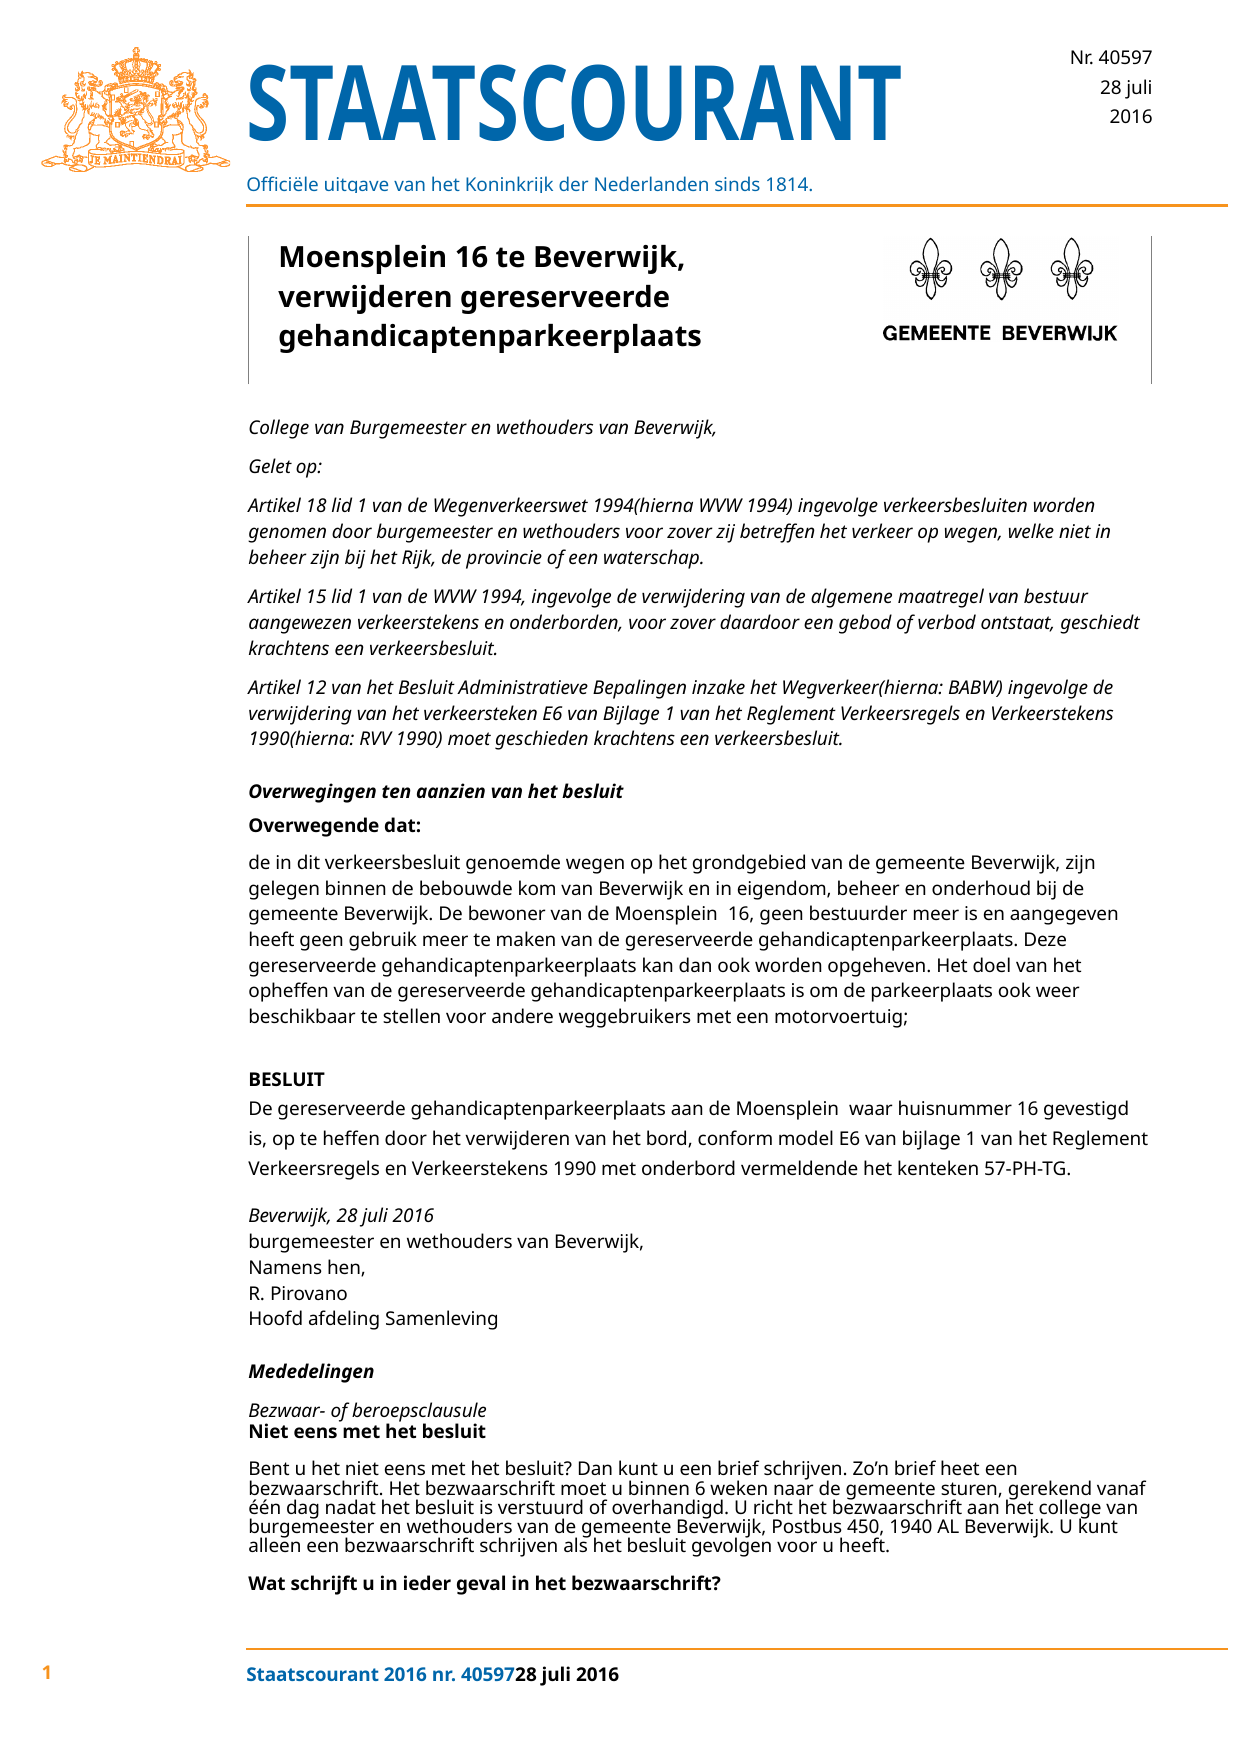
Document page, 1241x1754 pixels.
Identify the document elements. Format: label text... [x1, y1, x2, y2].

picture [41, 47, 231, 172]
text Overwegende dat: [248, 812, 1152, 838]
text Hoofd afdeling Samenleving [248, 1306, 1152, 1331]
text Artikel 12 van het Besluit Administratieve Bepalingen inzake het Wegverkeer(hierna: BABW) ingevolge de verwijdering van het verkeersteken E6 van Bijlage 1 van het Reglement Verkeersregels en Verkeerstekens 1990(hierna: RVV 1990) moet geschieden krachtens een verkeersbesluit. [248, 674, 1152, 751]
text R. Pirovano [248, 1280, 1152, 1306]
text Namens hen, [248, 1254, 1152, 1280]
table_header Moensplein 16 te Beverwijk, verwijderen gereserveerde gehandicaptenparkeerplaats [249, 236, 850, 384]
text BESLUIT [248, 1066, 1152, 1092]
text College van Burgemeester en wethouders van Beverwijk, [248, 414, 1152, 440]
text Artikel 15 lid 1 van de WVW 1994, ingevolge de verwijdering van de algemene maatregel van bestuur aangewezen verkeerstekens en onderborden, voor zover daardoor een gebod of verbod ontstaat, geschiedt krachtens een verkeersbesluit. [248, 583, 1152, 660]
text Niet eens met het besluit [248, 1423, 1152, 1443]
text Bent u het niet eens met het besluit? Dan kunt u een brief schrijven. Zo’n brief heet een bezwaarschrift. Het bezwaarschrift moet u binnen 6 weken naar de gemeente sturen, gerekend vanaf één dag nadat het besluit is verstuurd of overhandigd. U richt het bezwaarschrift aan het college van burgemeester en wethouders van de gemeente Beverwijk, Postbus 450, 1940 AL Beverwijk. U kunt alleen een bezwaarschrift schrijven als het besluit gevolgen voor u heeft. [248, 1460, 1152, 1557]
text Beverwijk, 28 juli 2016 [248, 1203, 1152, 1228]
text Overwegingen ten aanzien van het besluit [248, 778, 1152, 804]
table_header [850, 236, 1151, 384]
text de in dit verkeersbesluit genoemde wegen op het grondgebied van de gemeente Beverwijk, zijn gelegen binnen de bebouwde kom van Beverwijk en in eigendom, beheer en onderhoud bij de gemeente Beverwijk. De bewoner van de Moensplein 16, geen bestuurder meer is en aangegeven heeft geen gebruik meer te maken van de gereserveerde gehandicaptenparkeerplaats. Deze gereserveerde gehandicaptenparkeerplaats kan dan ook worden opgeheven. Het doel van het opheffen van de gereserveerde gehandicaptenparkeerplaats is om de parkeerplaats ook weer beschikbaar te stellen voor andere weggebruikers met een motorvoertuig; [248, 849, 1152, 1029]
text Gelet op: [248, 453, 1152, 479]
text Artikel 18 lid 1 van de Wegenverkeerswet 1994(hierna WVW 1994) ingevolge verkeersbesluiten worden genomen door burgemeester en wethouders voor zover zij betreffen het verkeer op wegen, welke niet in beheer zijn bij het Rijk, de provincie of een waterschap. [248, 492, 1152, 570]
text Wat schrijft u in ieder geval in het bezwaarschrift? [248, 1574, 1152, 1594]
text burgemeester en wethouders van Beverwijk, [248, 1228, 1152, 1254]
text Bezwaar- of beroepsclausule [248, 1398, 1152, 1423]
text De gereserveerde gehandicaptenparkeerplaats aan de Moensplein waar huisnummer 16 gevestigd is, op te heffen door het verwijderen van het bord, conform model E6 van bijlage 1 van het Reglement Verkeersregels en Verkeerstekens 1990 met onderbord vermeldende het kenteken 57-PH-TG. [248, 1096, 1152, 1181]
picture [882, 236, 1119, 342]
text Mededelingen [248, 1358, 1152, 1384]
